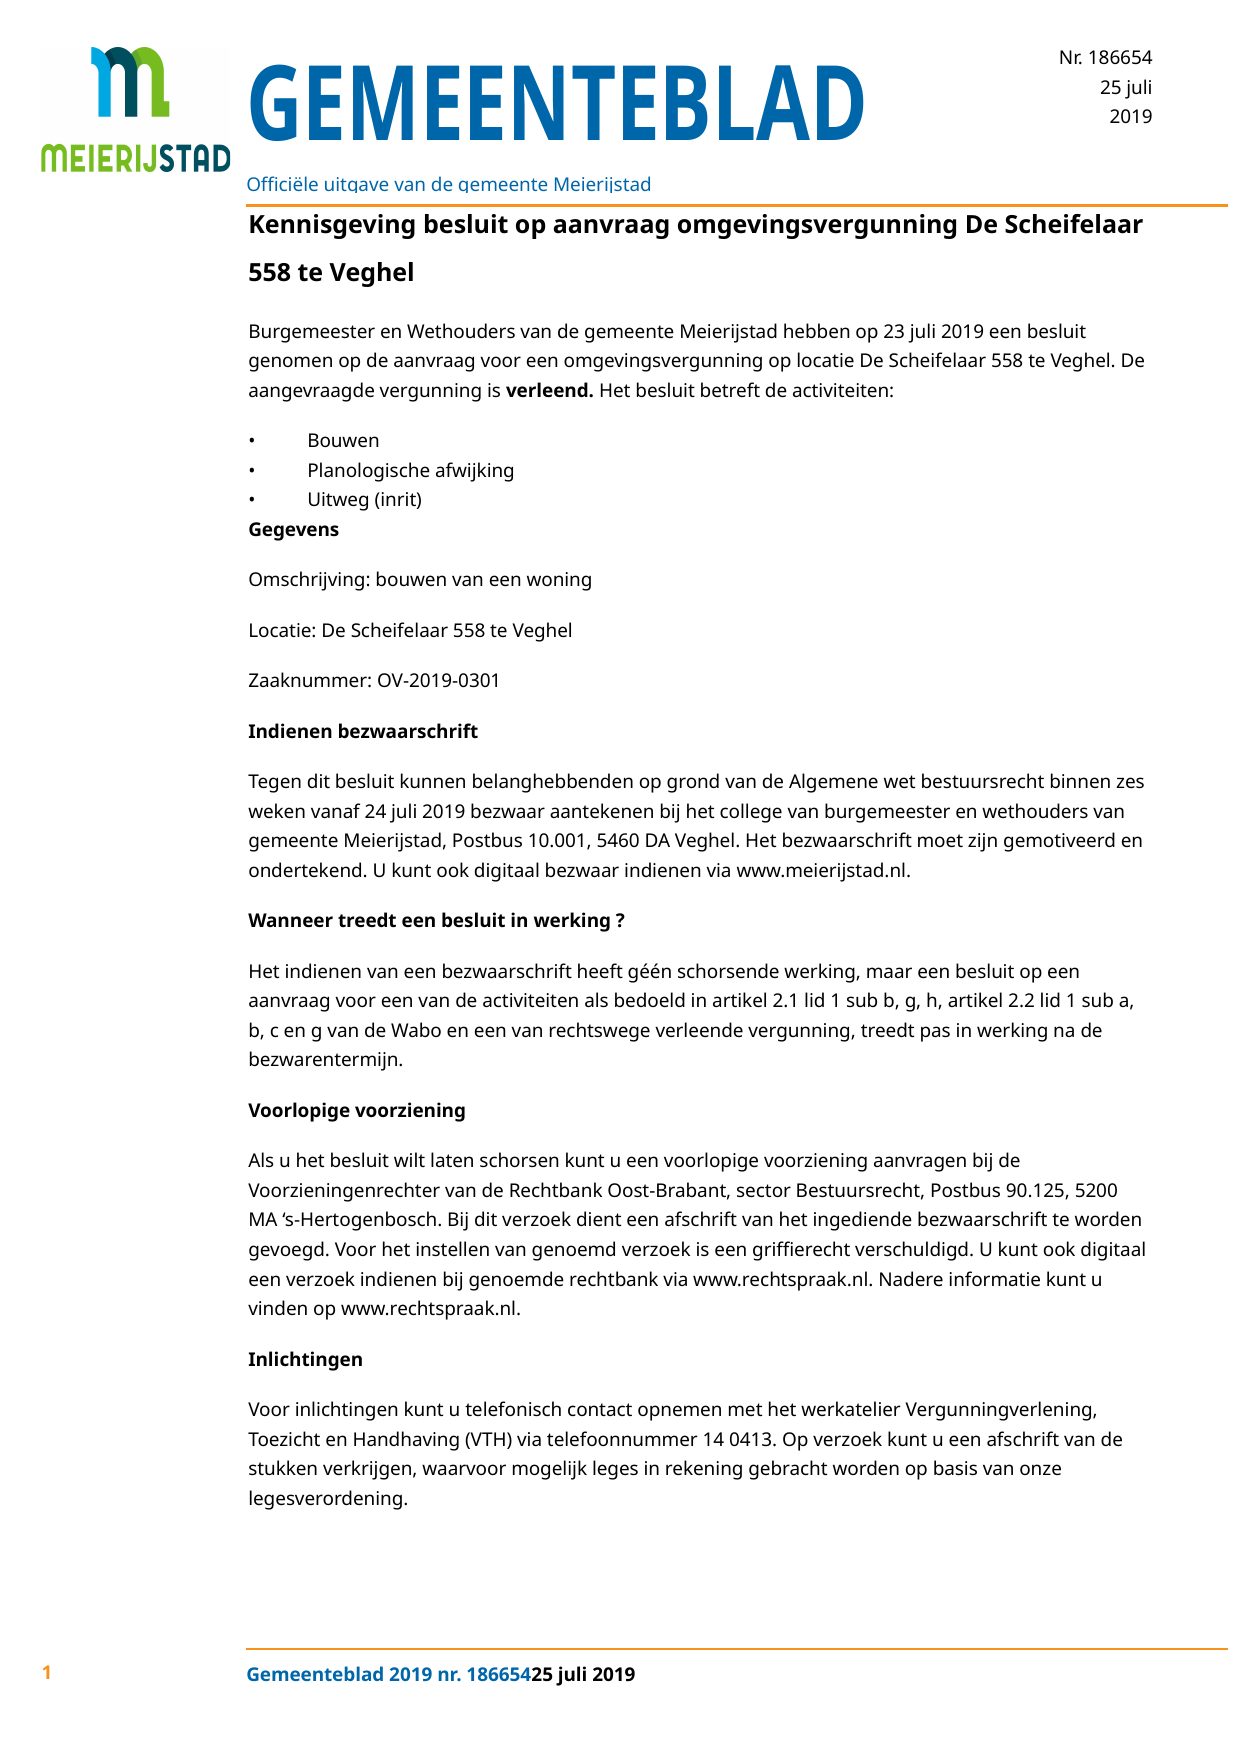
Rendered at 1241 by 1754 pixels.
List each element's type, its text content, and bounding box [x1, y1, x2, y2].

text Gegevens [248, 516, 1152, 542]
text Tegen dit besluit kunnen belanghebbenden op grond van de Algemene wet bestuursrecht binnen zes weken vanaf 24 juli 2019 bezwaar aantekenen bij het college van burgemeester en wethouders van gemeente Meierijstad, Postbus 10.001, 5460 DA Veghel. Het bezwaarschrift moet zijn gemotiveerd en ondertekend. U kunt ook digitaal bezwaar indienen via www.meierijstad.nl. [248, 768, 1152, 883]
list Bouwen [248, 427, 1152, 453]
text Kennisgeving besluit op aanvraag omgevingsvergunning De Scheifelaar 558 te Veghel [248, 207, 1152, 288]
text Inlichtingen [248, 1346, 1152, 1372]
text Als u het besluit wilt laten schorsen kunt u een voorlopige voorziening aanvragen bij de Voorzieningenrechter van de Rechtbank Oost-Brabant, sector Bestuursrecht, Postbus 90.125, 5200 MA ‘s-Hertogenbosch. Bij dit verzoek dient een afschrift van het ingediende bezwaarschrift te worden gevoegd. Voor het instellen van genoemd verzoek is een griffierecht verschuldigd. U kunt ook digitaal een verzoek indienen bij genoemde rechtbank via www.rechtspraak.nl. Nadere informatie kunt u vinden op www.rechtspraak.nl. [248, 1147, 1152, 1321]
picture [41, 47, 231, 172]
text Zaaknummer: OV-2019-0301 [248, 667, 1152, 693]
list Planologische afwijking [248, 457, 1152, 483]
text Voorlopige voorziening [248, 1097, 1152, 1123]
text Omschrijving: bouwen van een woning [248, 567, 1152, 592]
text Het indienen van een bezwaarschrift heeft géén schorsende werking, maar een besluit op een aanvraag voor een van de activiteiten als bedoeld in artikel 2.1 lid 1 sub b, g, h, artikel 2.2 lid 1 sub a, b, c en g van de Wabo en een van rechtswege verleende vergunning, treedt pas in werking na de bezwarentermijn. [248, 958, 1152, 1072]
text Voor inlichtingen kunt u telefonisch contact opnemen met het werkatelier Vergunningverlening, Toezicht en Handhaving (VTH) via telefoonnummer 14 0413. Op verzoek kunt u een afschrift van de stukken verkrijgen, waarvoor mogelijk leges in rekening gebracht worden op basis van onze legesverordening. [248, 1396, 1152, 1511]
text Indienen bezwaarschrift [248, 718, 1152, 744]
text Locatie: De Scheifelaar 558 te Veghel [248, 617, 1152, 643]
text Wanneer treedt een besluit in werking ? [248, 907, 1152, 933]
text Burgemeester en Wethouders van de gemeente Meierijstad hebben op 23 juli 2019 een besluit genomen op de aanvraag voor een omgevingsvergunning op locatie De Scheifelaar 558 te Veghel. De aangevraagde vergunning is verleend. Het besluit betreft de activiteiten: [248, 318, 1152, 403]
list Uitweg (inrit) [248, 487, 1152, 512]
